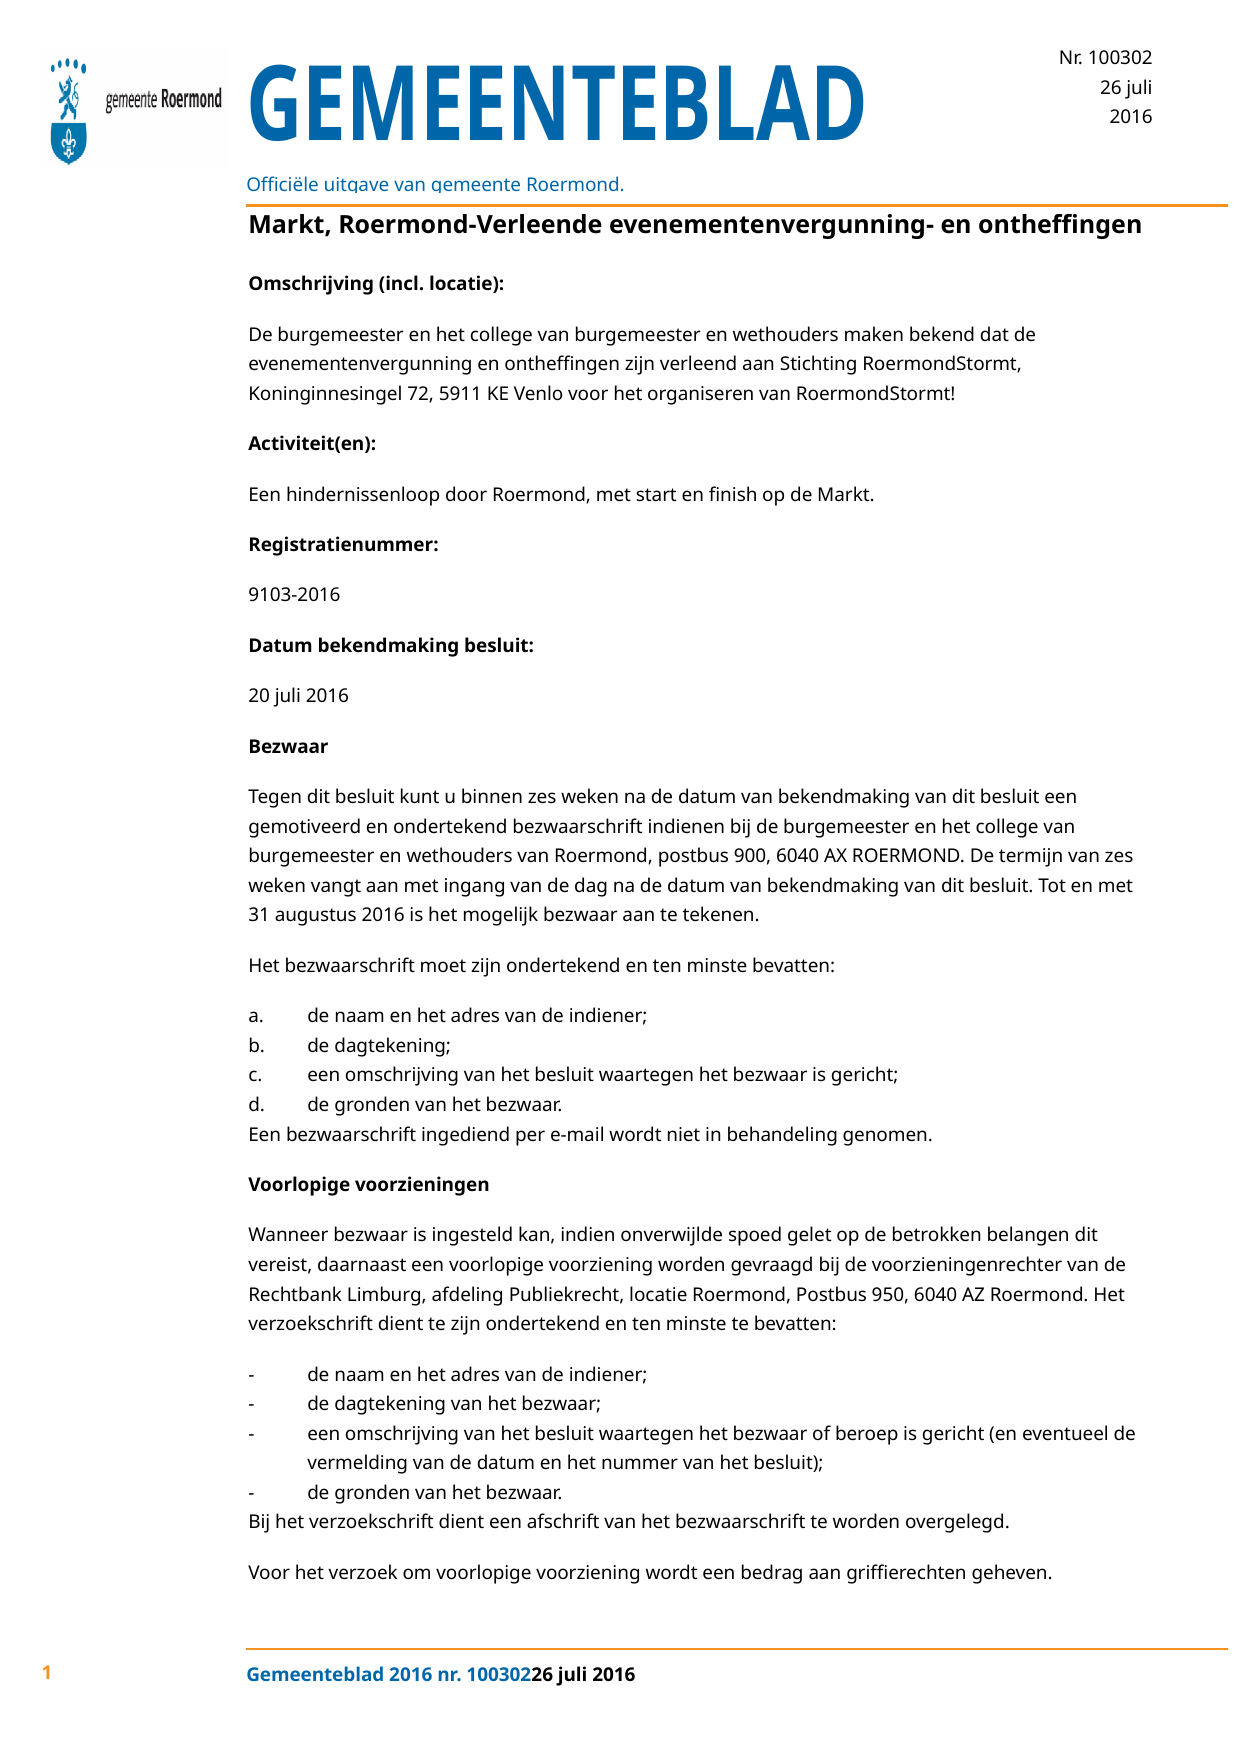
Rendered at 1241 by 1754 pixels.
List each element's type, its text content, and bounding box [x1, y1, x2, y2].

text Wanneer bezwaar is ingesteld kan, indien onverwijlde spoed gelet op de betrokken belangen dit vereist, daarnaast een voorlopige voorziening worden gevraagd bij de voorzieningenrechter van de Rechtbank Limburg, afdeling Publiekrecht, locatie Roermond, Postbus 950, 6040 AZ Roermond. Het verzoekschrift dient te zijn ondertekend en ten minste te bevatten: [248, 1222, 1152, 1336]
text 9103-2016 [248, 582, 1152, 607]
list de gronden van het bezwaar. [248, 1091, 1152, 1117]
text Voorlopige voorzieningen [248, 1171, 1152, 1197]
text Omschrijving (incl. locatie): [248, 270, 1152, 296]
list een omschrijving van het besluit waartegen het bezwaar of beroep is gericht (en eventueel de vermelding van de datum en het nummer van het besluit); [248, 1420, 1152, 1475]
text Bezwaar [248, 733, 1152, 758]
text De burgemeester en het college van burgemeester en wethouders maken bekend dat de evenementenvergunning en ontheffingen zijn verleend aan Stichting RoermondStormt, Koninginnesingel 72, 5911 KE Venlo voor het organiseren van RoermondStormt! [248, 321, 1152, 406]
text Datum bekendmaking besluit: [248, 632, 1152, 658]
text Tegen dit besluit kunt u binnen zes weken na de datum van bekendmaking van dit besluit een gemotiveerd en ondertekend bezwaarschrift indienen bij de burgemeester en het college van burgemeester en wethouders van Roermond, postbus 900, 6040 AX ROERMOND. De termijn van zes weken vangt aan met ingang van de dag na de datum van bekendmaking van dit besluit. Tot en met 31 augustus 2016 is het mogelijk bezwaar aan te tekenen. [248, 783, 1152, 927]
list de dagtekening van het bezwaar; [248, 1390, 1152, 1416]
text Voor het verzoek om voorlopige voorziening wordt een bedrag aan griffierechten geheven. [248, 1559, 1152, 1585]
list de dagtekening; [248, 1032, 1152, 1058]
text Markt, Roermond-Verleende evenementenvergunning- en ontheffingen [248, 207, 1152, 241]
text 20 juli 2016 [248, 682, 1152, 708]
text Bij het verzoekschrift dient een afschrift van het bezwaarschrift te worden overgelegd. [248, 1509, 1152, 1534]
list de gronden van het bezwaar. [248, 1479, 1152, 1505]
text Het bezwaarschrift moet zijn ondertekend en ten minste bevatten: [248, 952, 1152, 978]
text Een hindernissenloop door Roermond, met start en finish op de Markt. [248, 481, 1152, 506]
text Activiteit(en): [248, 430, 1152, 456]
list een omschrijving van het besluit waartegen het bezwaar is gericht; [248, 1062, 1152, 1087]
text Registratienummer: [248, 531, 1152, 557]
list de naam en het adres van de indiener; [248, 1361, 1152, 1386]
list de naam en het adres van de indiener; [248, 1002, 1152, 1028]
picture [41, 47, 231, 172]
text Een bezwaarschrift ingediend per e-mail wordt niet in behandeling genomen. [248, 1121, 1152, 1146]
